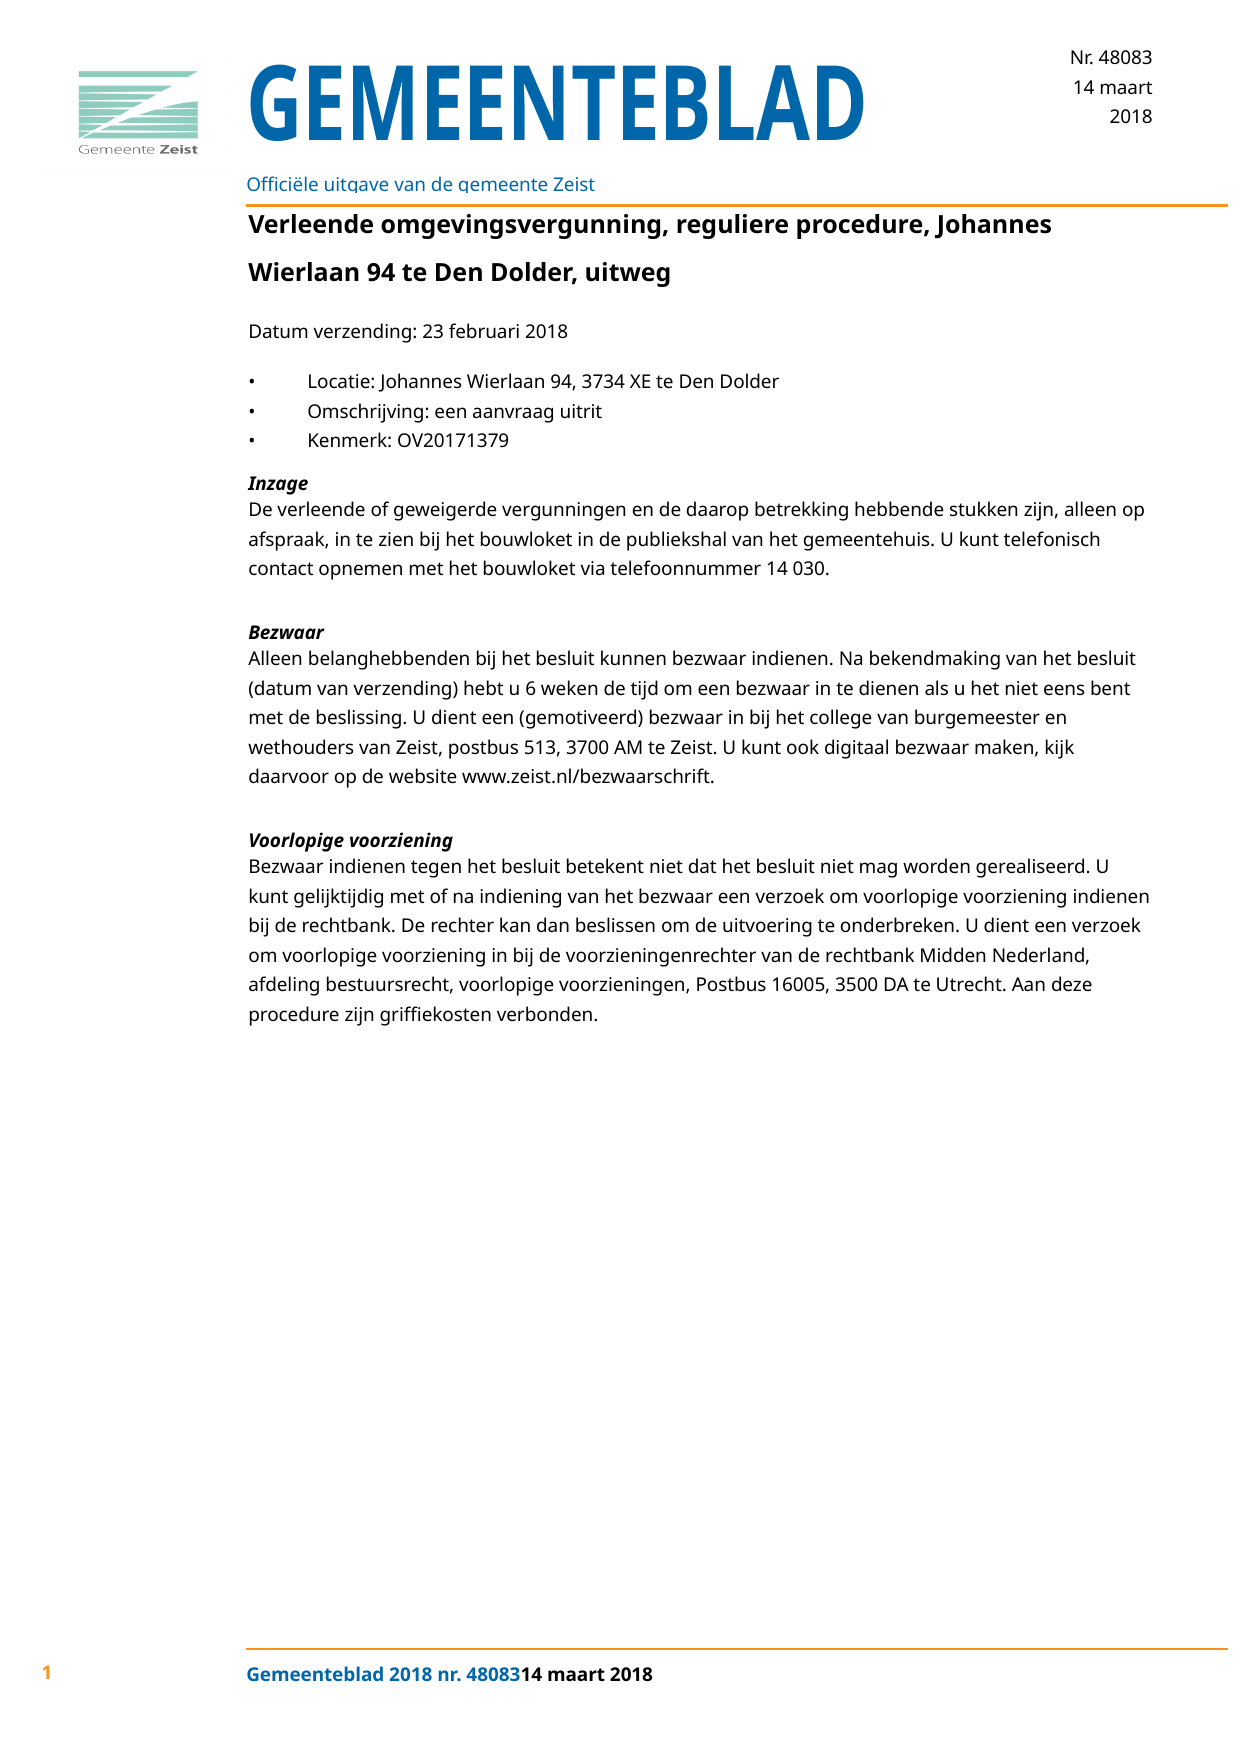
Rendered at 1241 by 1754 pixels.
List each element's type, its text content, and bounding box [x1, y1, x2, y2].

text Bezwaar [248, 619, 1152, 645]
text Alleen belanghebbenden bij het besluit kunnen bezwaar indienen. Na bekendmaking van het besluit (datum van verzending) hebt u 6 weken de tijd om een bezwaar in te dienen als u het niet eens bent met de beslissing. U dient een (gemotiveerd) bezwaar in bij het college van burgemeester en wethouders van Zeist, postbus 513, 3700 AM te Zeist. U kunt ook digitaal bezwaar maken, kijk daarvoor op de website www.zeist.nl/bezwaarschrift. [248, 645, 1152, 789]
text Datum verzending: 23 februari 2018 [248, 318, 1152, 344]
picture [41, 47, 231, 172]
text De verleende of geweigerde vergunningen en de daarop betrekking hebbende stukken zijn, alleen op afspraak, in te zien bij het bouwloket in de publiekshal van het gemeentehuis. U kunt telefonisch contact opnemen met het bouwloket via telefoonnummer 14 030. [248, 496, 1152, 581]
list Locatie: Johannes Wierlaan 94, 3734 XE te Den Dolder [248, 368, 1152, 394]
text Inzage [248, 471, 1152, 496]
text Voorlopige voorziening [248, 827, 1152, 853]
text Bezwaar indienen tegen het besluit betekent niet dat het besluit niet mag worden gerealiseerd. U kunt gelijktijdig met of na indiening van het bezwaar een verzoek om voorlopige voorziening indienen bij de rechtbank. De rechter kan dan beslissen om de uitvoering te onderbreken. U dient een verzoek om voorlopige voorziening in bij de voorzieningenrechter van de rechtbank Midden Nederland, afdeling bestuursrecht, voorlopige voorzieningen, Postbus 16005, 3500 DA te Utrecht. Aan deze procedure zijn griffiekosten verbonden. [248, 853, 1152, 1027]
text Verleende omgevingsvergunning, reguliere procedure, Johannes Wierlaan 94 te Den Dolder, uitweg [248, 207, 1152, 288]
list Kenmerk: OV20171379 [248, 427, 1152, 453]
list Omschrijving: een aanvraag uitrit [248, 398, 1152, 424]
